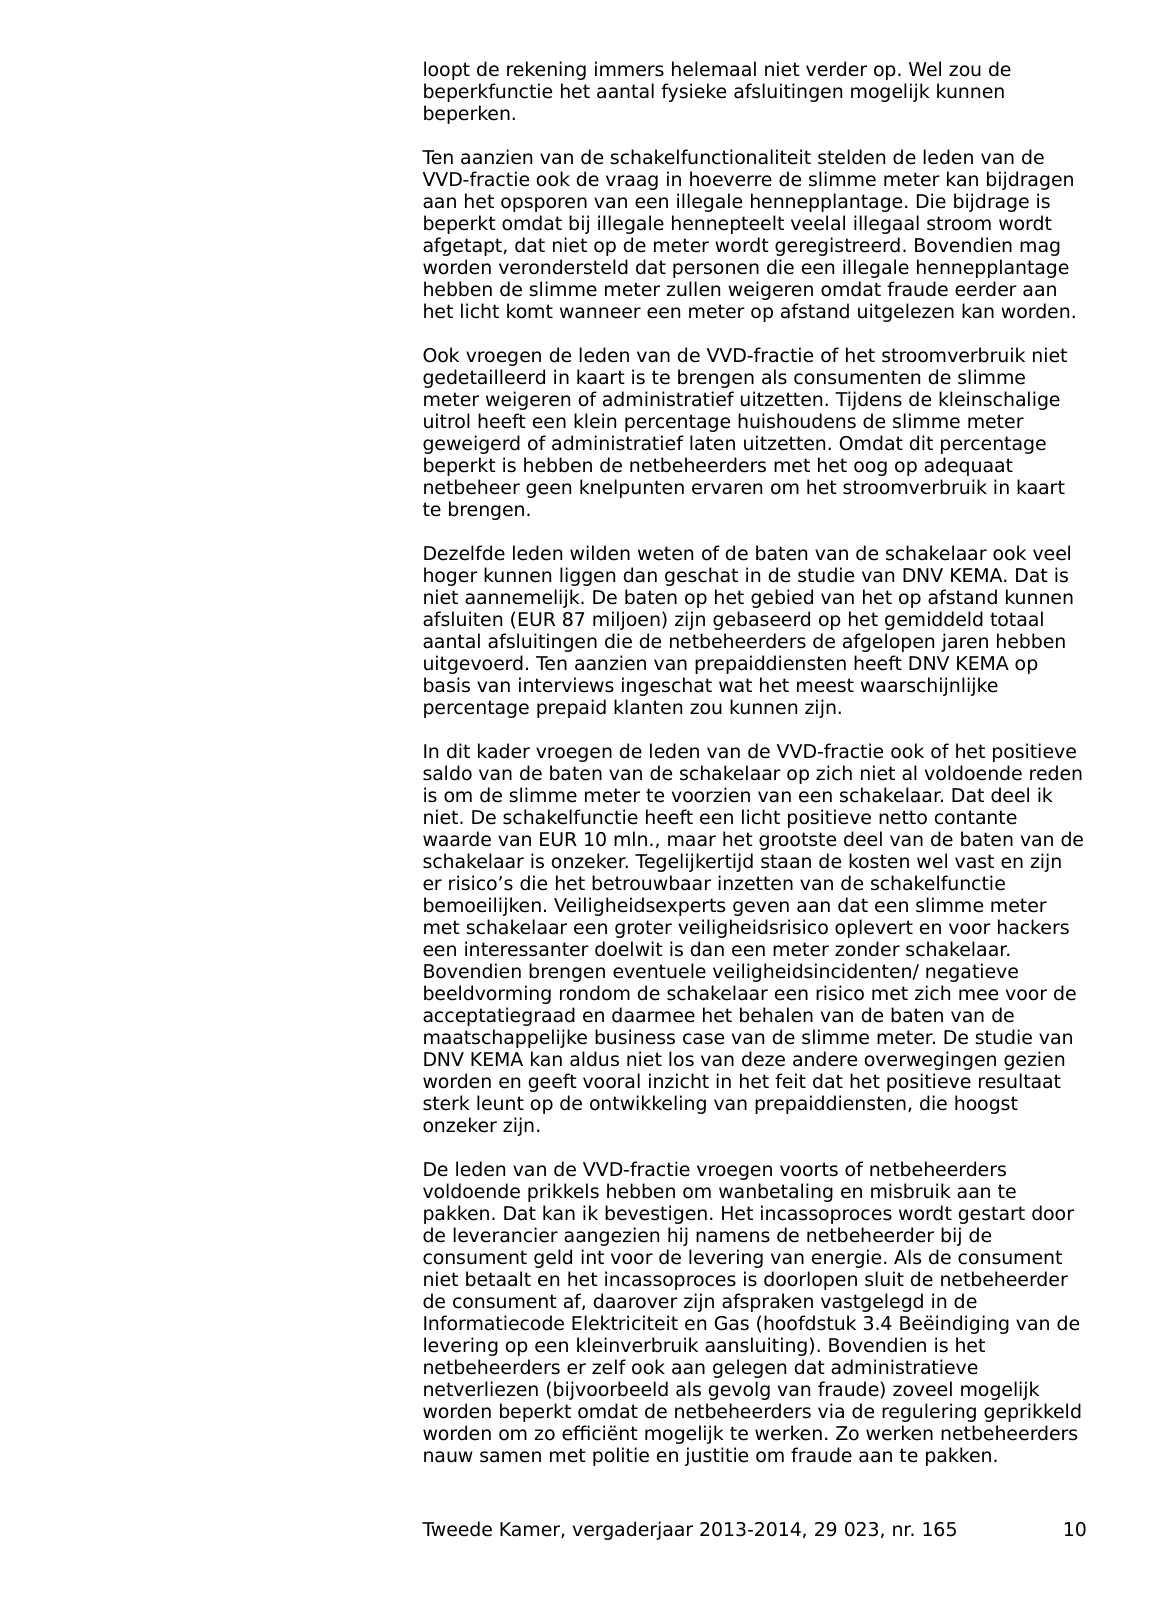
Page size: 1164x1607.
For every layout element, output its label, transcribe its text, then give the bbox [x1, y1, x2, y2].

text Ook vroegen de leden van de VVD-fractie of het stroomverbruik niet gedetailleerd in kaart is te brengen als consumenten de slimme meter weigeren of administratief uitzetten. Tijdens de kleinschalige uitrol heeft een klein percentage huishoudens de slimme meter geweigerd of administratief laten uitzetten. Omdat dit percentage beperkt is hebben de netbeheerders met het oog op adequaat netbeheer geen knelpunten ervaren om het stroomverbruik in kaart te brengen. [422, 345, 1087, 521]
text In dit kader vroegen de leden van de VVD-fractie ook of het positieve saldo van de baten van de schakelaar op zich niet al voldoende reden is om de slimme meter te voorzien van een schakelaar. Dat deel ik niet. De schakelfunctie heeft een licht positieve netto contante waarde van EUR 10 mln., maar het grootste deel van de baten van de schakelaar is onzeker. Tegelijkertijd staan de kosten wel vast en zijn er risico’s die het betrouwbaar inzetten van de schakelfunctie bemoeilijken. Veiligheidsexperts geven aan dat een slimme meter met schakelaar een groter veiligheidsrisico oplevert en voor hackers een interessanter doelwit is dan een meter zonder schakelaar. Bovendien brengen eventuele veiligheidsincidenten/ negatieve beeldvorming rondom de schakelaar een risico met zich mee voor de acceptatiegraad en daarmee het behalen van de baten van de maatschappelijke business case van de slimme meter. De studie van DNV KEMA kan aldus niet los van deze andere overwegingen gezien worden en geeft vooral inzicht in het feit dat het positieve resultaat sterk leunt op de ontwikkeling van prepaiddiensten, die hoogst onzeker zijn. [422, 741, 1087, 1137]
text loopt de rekening immers helemaal niet verder op. Wel zou de beperkfunctie het aantal fysieke afsluitingen mogelijk kunnen beperken. [422, 59, 1087, 125]
text De leden van de VVD-fractie vroegen voorts of netbeheerders voldoende prikkels hebben om wanbetaling en misbruik aan te pakken. Dat kan ik bevestigen. Het incassoproces wordt gestart door de leverancier aangezien hij namens de netbeheerder bij de consument geld int voor de levering van energie. Als de consument niet betaalt en het incassoproces is doorlopen sluit de netbeheerder de consument af, daarover zijn afspraken vastgelegd in de Informatiecode Elektriciteit en Gas (hoofdstuk 3.4 Beëindiging van de levering op een kleinverbruik aansluiting). Bovendien is het netbeheerders er zelf ook aan gelegen dat administratieve netverliezen (bijvoorbeeld als gevolg van fraude) zoveel mogelijk worden beperkt omdat de netbeheerders via de regulering geprikkeld worden om zo efficiënt mogelijk te werken. Zo werken netbeheerders nauw samen met politie en justitie om fraude aan te pakken. [422, 1159, 1087, 1467]
text Dezelfde leden wilden weten of de baten van de schakelaar ook veel hoger kunnen liggen dan geschat in de studie van DNV KEMA. Dat is niet aannemelijk. De baten op het gebied van het op afstand kunnen afsluiten (EUR 87 miljoen) zijn gebaseerd op het gemiddeld totaal aantal afsluitingen die de netbeheerders de afgelopen jaren hebben uitgevoerd. Ten aanzien van prepaiddiensten heeft DNV KEMA op basis van interviews ingeschat wat het meest waarschijnlijke percentage prepaid klanten zou kunnen zijn. [422, 543, 1087, 719]
text Ten aanzien van de schakelfunctionaliteit stelden de leden van de VVD-fractie ook de vraag in hoeverre de slimme meter kan bijdragen aan het opsporen van een illegale hennepplantage. Die bijdrage is beperkt omdat bij illegale hennepteelt veelal illegaal stroom wordt afgetapt, dat niet op de meter wordt geregistreerd. Bovendien mag worden verondersteld dat personen die een illegale hennepplantage hebben de slimme meter zullen weigeren omdat fraude eerder aan het licht komt wanneer een meter op afstand uitgelezen kan worden. [422, 147, 1087, 323]
